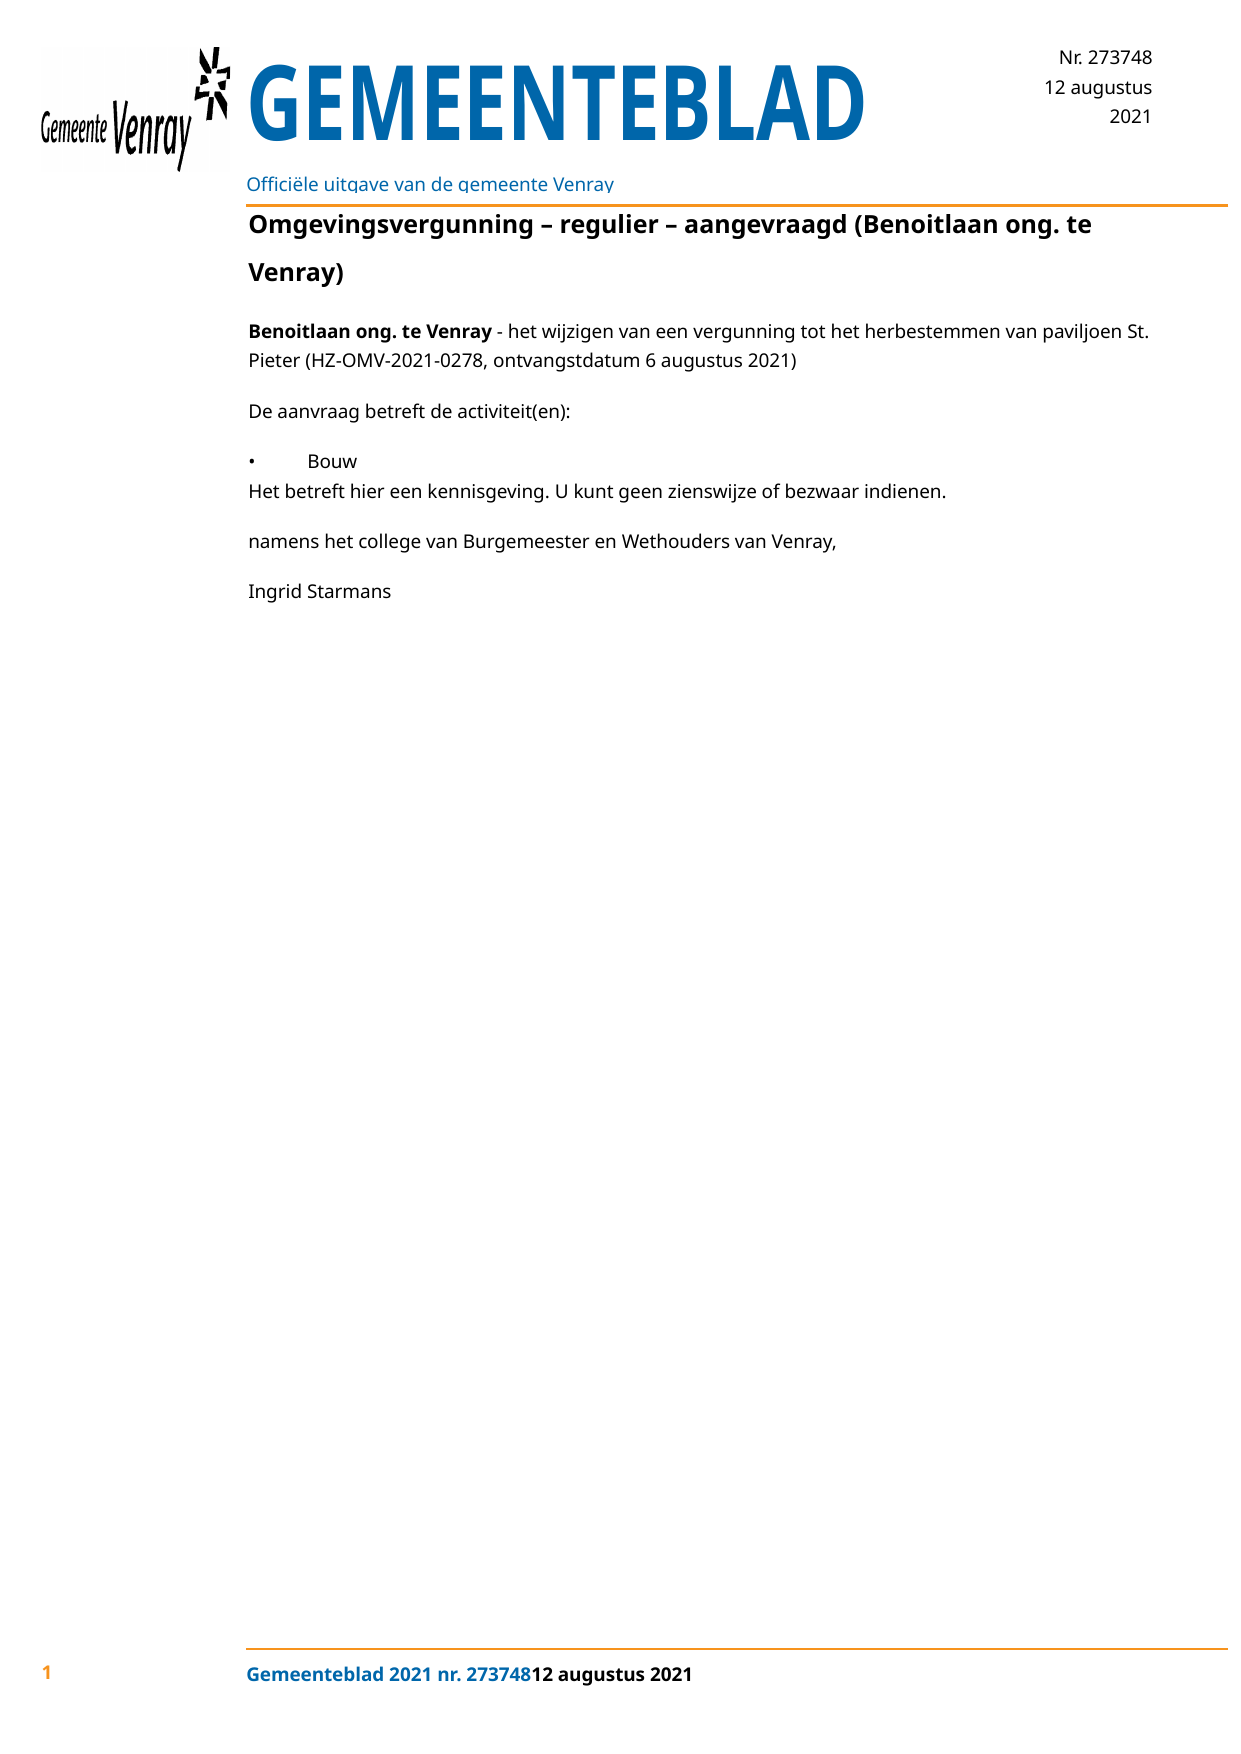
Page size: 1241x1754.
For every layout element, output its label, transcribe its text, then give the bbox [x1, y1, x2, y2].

picture [41, 47, 231, 172]
text Omgevingsvergunning – regulier – aangevraagd (Benoitlaan ong. te Venray) [248, 207, 1152, 288]
text Het betreft hier een kennisgeving. U kunt geen zienswijze of bezwaar indienen. [248, 478, 1152, 504]
text Ingrid Starmans [248, 579, 1152, 604]
text Benoitlaan ong. te Venray - het wijzigen van een vergunning tot het herbestemmen van paviljoen St. Pieter (HZ-OMV-2021-0278, ontvangstdatum 6 augustus 2021) [248, 318, 1152, 373]
list Bouw [248, 448, 1152, 474]
text namens het college van Burgemeester en Wethouders van Venray, [248, 528, 1152, 554]
text De aanvraag betreft de activiteit(en): [248, 398, 1152, 424]
